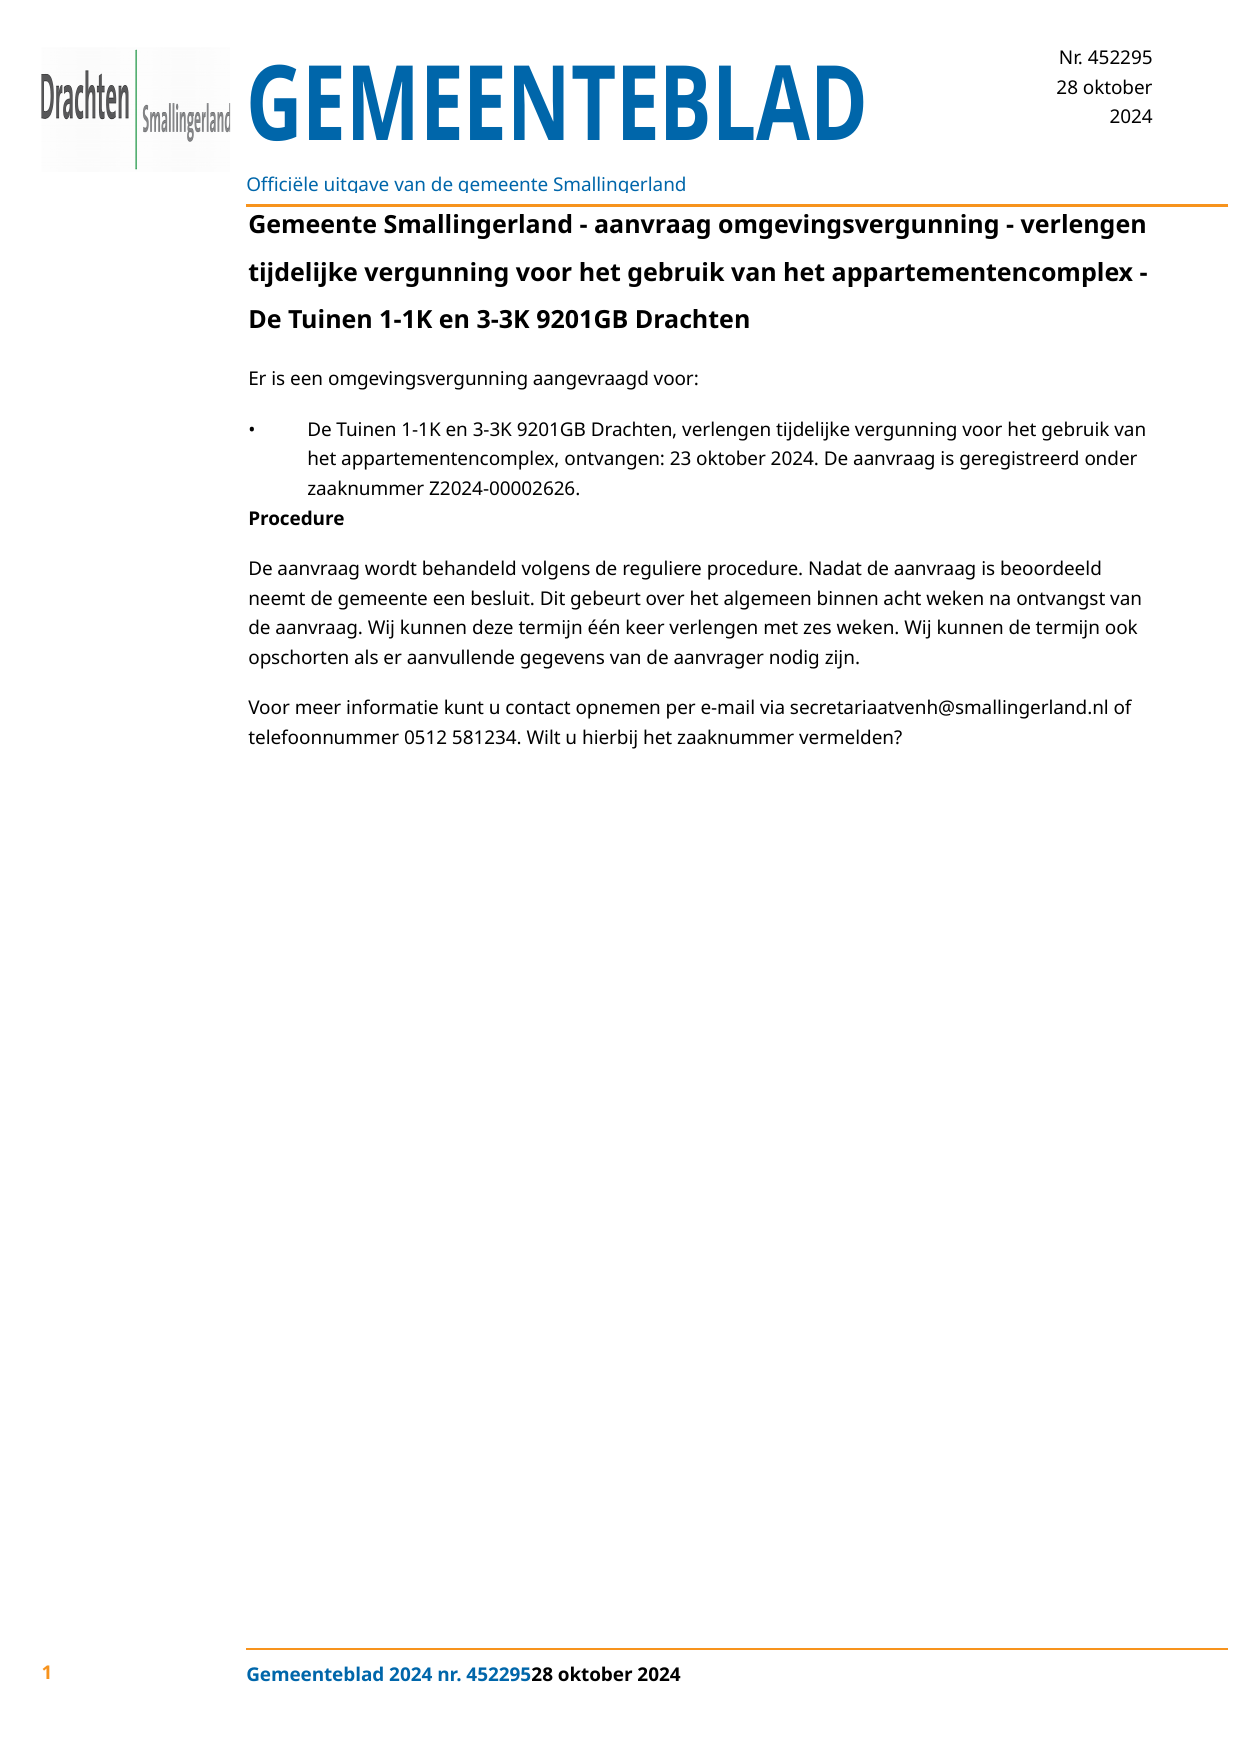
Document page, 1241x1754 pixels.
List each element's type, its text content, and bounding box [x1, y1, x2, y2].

text Voor meer informatie kunt u contact opnemen per e-mail via secretariaatvenh@smallingerland.nl of telefoonnummer 0512 581234. Wilt u hierbij het zaaknummer vermelden? [248, 694, 1152, 749]
text Procedure [248, 505, 1152, 530]
picture [41, 47, 231, 172]
text Er is een omgevingsvergunning aangevraagd voor: [248, 366, 1152, 391]
text De aanvraag wordt behandeld volgens de reguliere procedure. Nadat de aanvraag is beoordeeld neemt de gemeente een besluit. Dit gebeurt over het algemeen binnen acht weken na ontvangst van de aanvraag. Wij kunnen deze termijn één keer verlengen met zes weken. Wij kunnen de termijn ook opschorten als er aanvullende gegevens van de aanvrager nodig zijn. [248, 555, 1152, 669]
text Gemeente Smallingerland - aanvraag omgevingsvergunning - verlengen tijdelijke vergunning voor het gebruik van het appartementencomplex - De Tuinen 1-1K en 3-3K 9201GB Drachten [248, 207, 1152, 336]
list De Tuinen 1-1K en 3-3K 9201GB Drachten, verlengen tijdelijke vergunning voor het gebruik van het appartementencomplex, ontvangen: 23 oktober 2024. De aanvraag is geregistreerd onder zaaknummer Z2024-00002626. [248, 416, 1152, 501]
